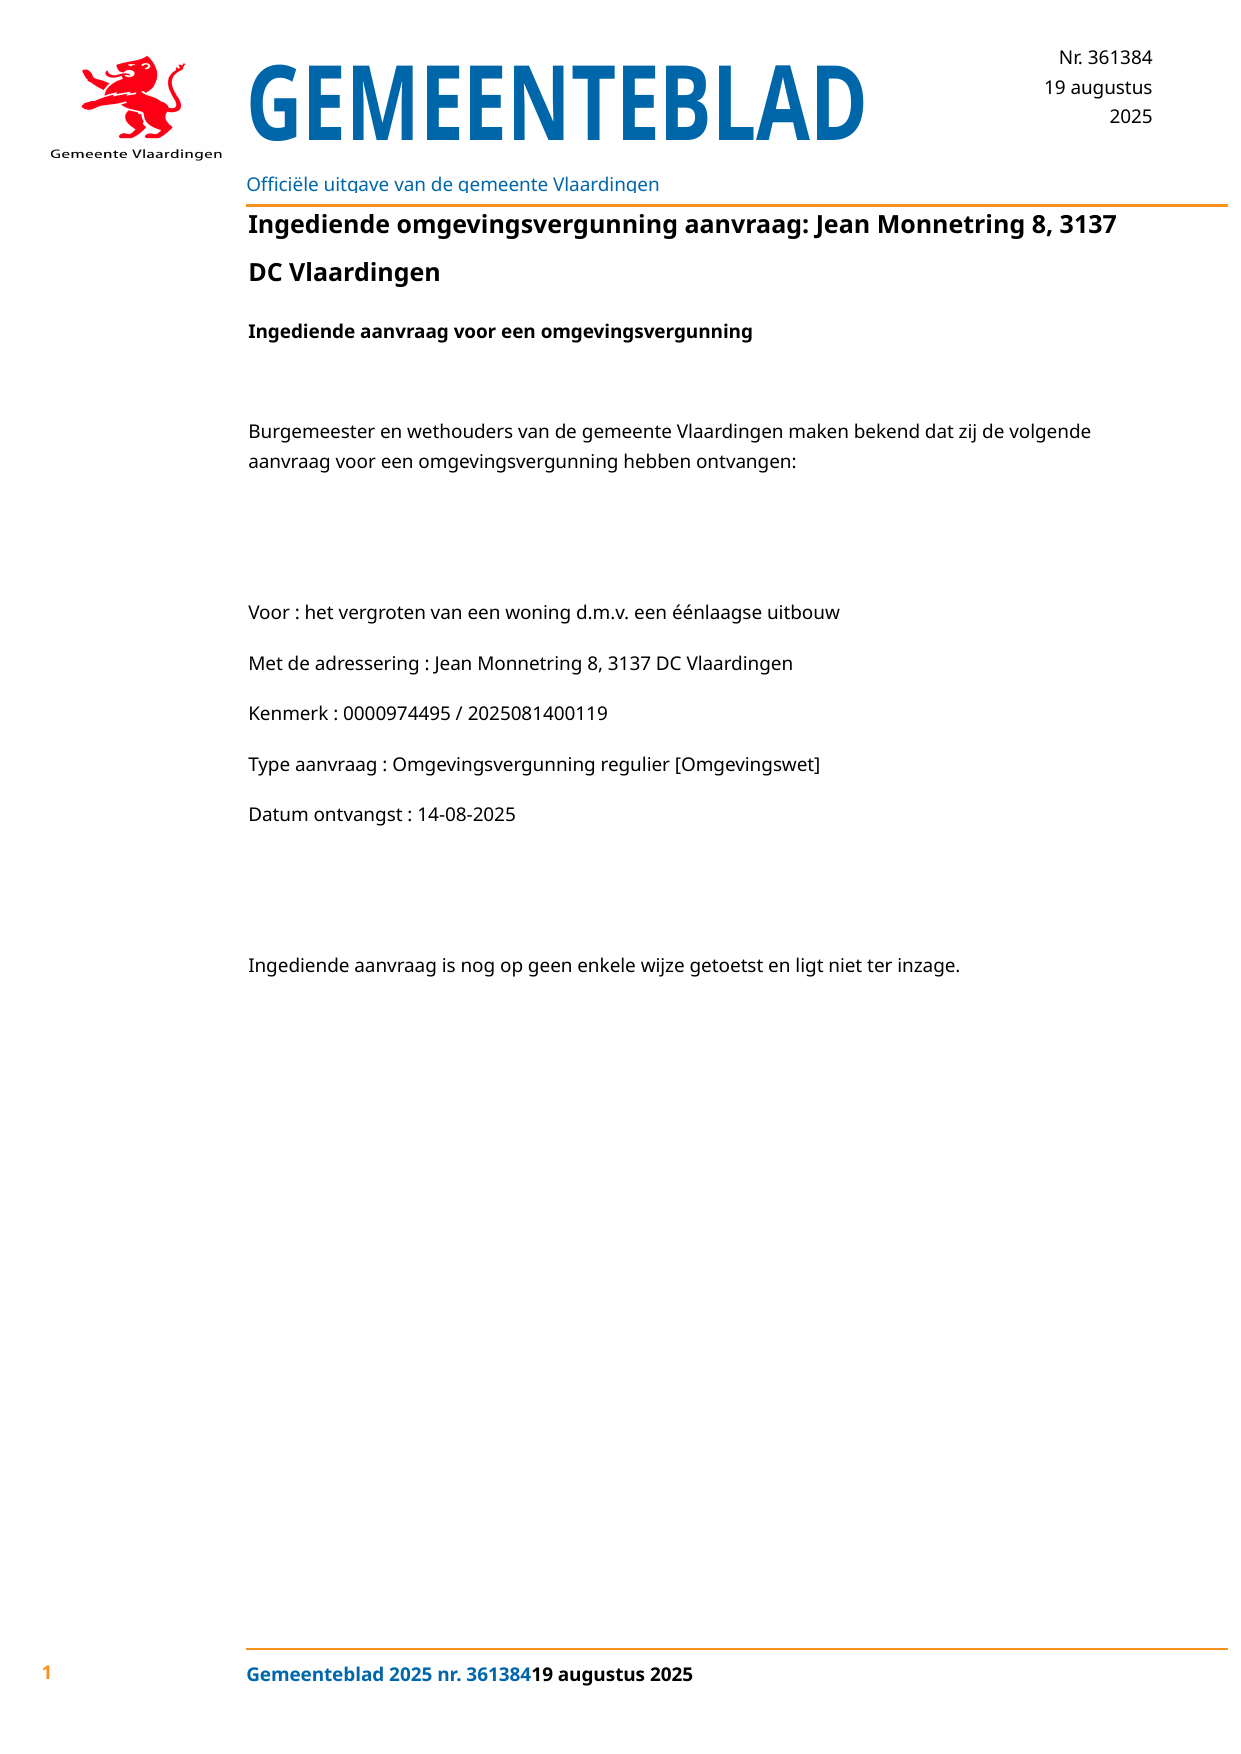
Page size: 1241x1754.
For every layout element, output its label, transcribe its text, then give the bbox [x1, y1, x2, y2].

text Ingediende aanvraag voor een omgevingsvergunning [248, 318, 1152, 344]
picture [41, 47, 231, 172]
text Met de adressering : Jean Monnetring 8, 3137 DC Vlaardingen [248, 650, 1152, 676]
text Kenmerk : 0000974495 / 2025081400119 [248, 700, 1152, 726]
text Datum ontvangst : 14-08-2025 [248, 801, 1152, 827]
text Burgemeester en wethouders van de gemeente Vlaardingen maken bekend dat zij de volgende aanvraag voor een omgevingsvergunning hebben ontvangen: [248, 419, 1152, 474]
text Type aanvraag : Omgevingsvergunning regulier [Omgevingswet] [248, 751, 1152, 777]
text Voor : het vergroten van een woning d.m.v. een éénlaagse uitbouw [248, 599, 1152, 625]
text Ingediende omgevingsvergunning aanvraag: Jean Monnetring 8, 3137 DC Vlaardingen [248, 207, 1152, 288]
text Ingediende aanvraag is nog op geen enkele wijze getoetst en ligt niet ter inzage. [248, 952, 1152, 978]
